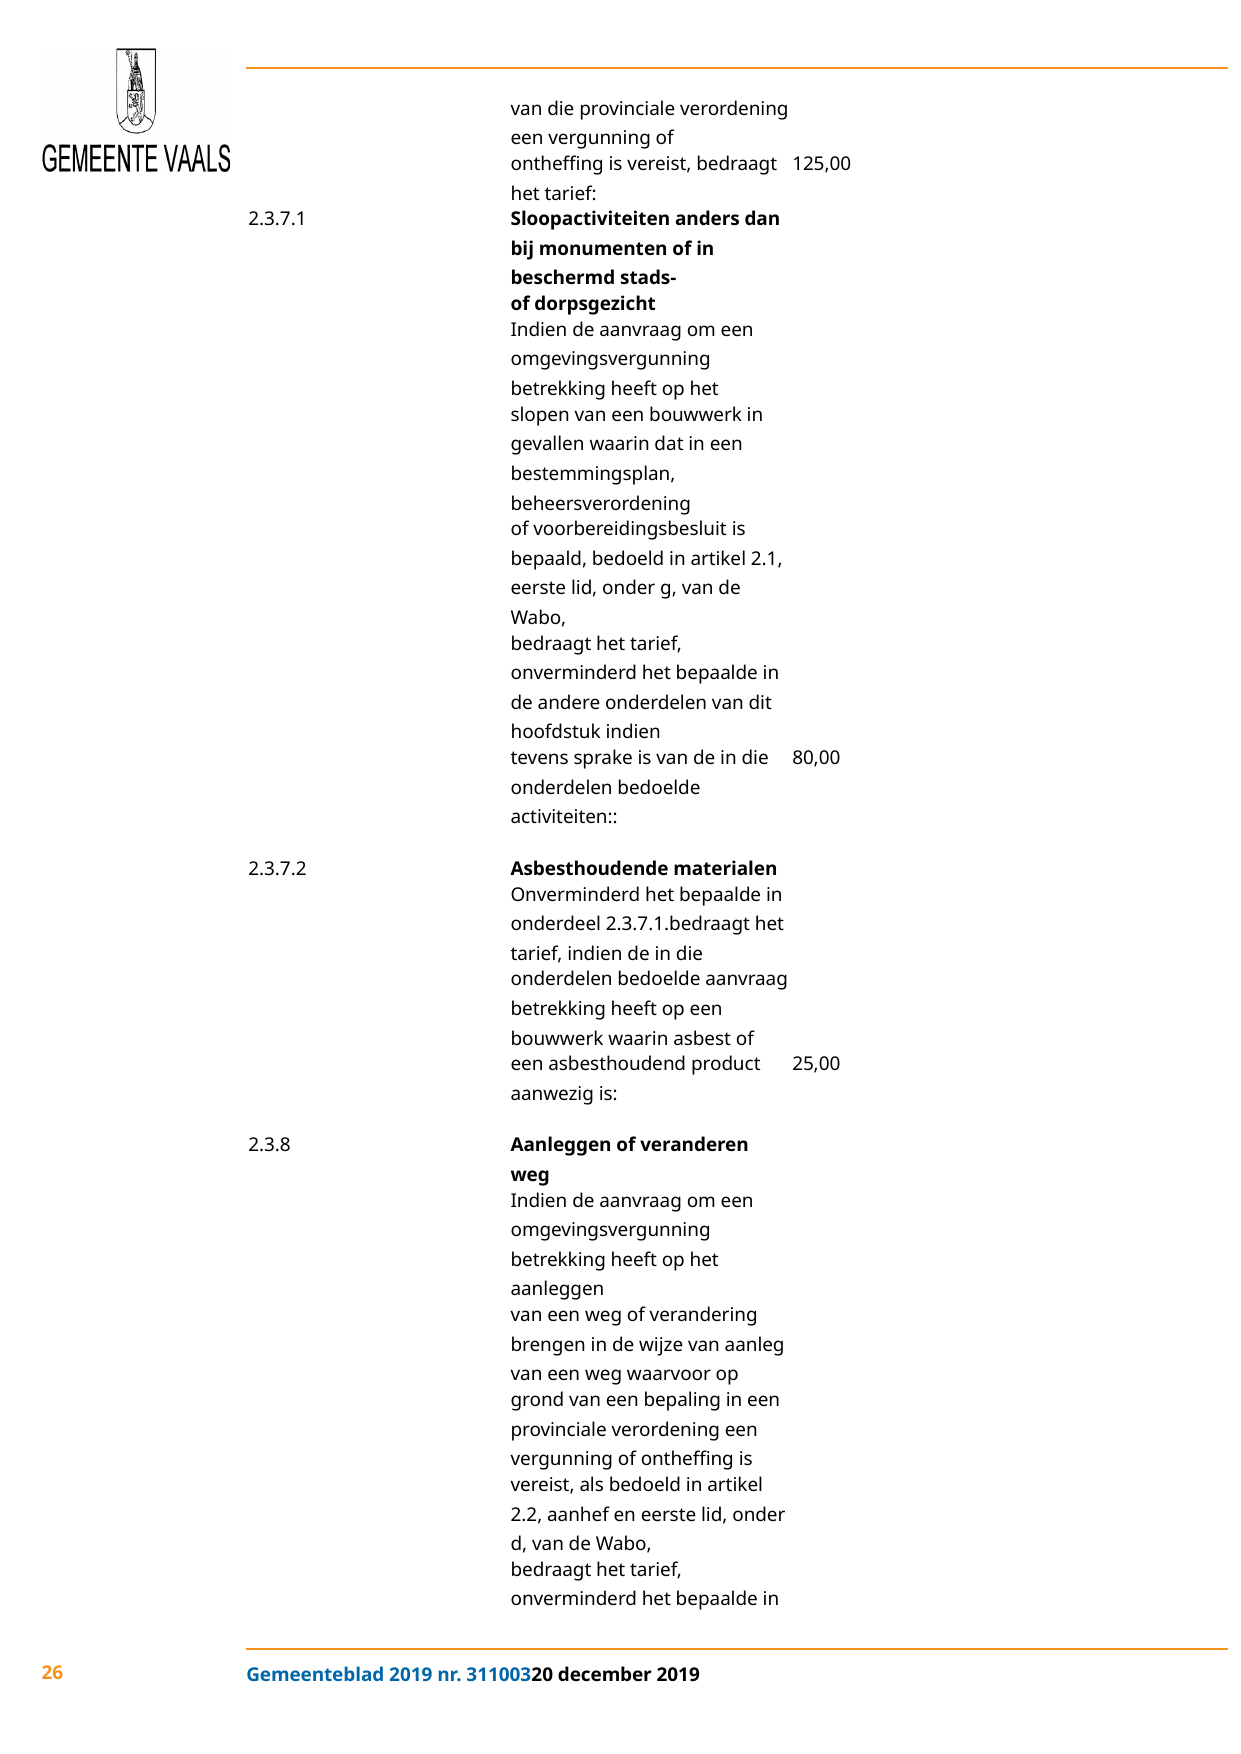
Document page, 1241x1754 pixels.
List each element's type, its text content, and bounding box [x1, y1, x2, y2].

table_cell [792, 1301, 1152, 1386]
table_cell [248, 401, 510, 515]
table_cell Asbesthoudende materialen [510, 855, 792, 881]
table_cell [510, 1106, 792, 1132]
table_cell [248, 290, 510, 316]
table_cell bedraagt het tarief, onverminderd het bepaalde in de andere onderdelen van dit hoofdstuk indien [510, 630, 792, 744]
table_cell [248, 316, 510, 401]
table_cell [792, 1132, 1152, 1187]
table_cell of voorbereidingsbesluit is bepaald, bedoeld in artikel 2.1, eerste lid, onder g, van de Wabo, [510, 515, 792, 630]
table_cell [248, 1386, 510, 1471]
table_cell [792, 966, 1152, 1051]
table_cell [248, 829, 510, 855]
table_cell [248, 1187, 510, 1301]
table_cell [792, 630, 1152, 744]
table_cell [792, 95, 1152, 150]
table_cell Sloopactiviteiten anders dan bij monumenten of in beschermd stads- [510, 205, 792, 290]
table_cell 2.3.7.1 [248, 205, 510, 290]
table_cell 2.3.8 [248, 1132, 510, 1187]
table_cell [248, 1556, 510, 1611]
table_cell [248, 1106, 510, 1132]
table_cell [792, 290, 1152, 316]
table_cell 25,00 [792, 1051, 1152, 1106]
table_cell of dorpsgezicht [510, 290, 792, 316]
table_cell [248, 1051, 510, 1106]
table_cell [792, 205, 1152, 290]
table_cell grond van een bepaling in een provinciale verordening een vergunning of ontheffing is [510, 1386, 792, 1471]
table_cell ontheffing is vereist, bedraagt het tarief: [510, 150, 792, 205]
table_cell [510, 829, 792, 855]
table_cell [792, 401, 1152, 515]
table_cell [792, 1106, 1152, 1132]
table_cell [248, 515, 510, 630]
table_cell Indien de aanvraag om een omgevingsvergunning betrekking heeft op het aanleggen [510, 1187, 792, 1301]
table_cell [792, 316, 1152, 401]
table_cell [792, 1187, 1152, 1301]
table_cell vereist, als bedoeld in artikel 2.2, aanhef en eerste lid, onder d, van de Wabo, [510, 1471, 792, 1556]
table_cell [792, 1386, 1152, 1471]
table_cell Onverminderd het bepaalde in onderdeel 2.3.7.1.bedraagt het tarief, indien de in die [510, 881, 792, 966]
table_cell [248, 966, 510, 1051]
table_cell [248, 881, 510, 966]
table_cell Indien de aanvraag om een omgevingsvergunning betrekking heeft op het [510, 316, 792, 401]
table_cell 80,00 [792, 744, 1152, 829]
table_cell [792, 1556, 1152, 1611]
table_cell [792, 1471, 1152, 1556]
table_cell 125,00 [792, 150, 1152, 205]
table_cell tevens sprake is van de in die onderdelen bedoelde activiteiten:: [510, 744, 792, 829]
table_cell [248, 630, 510, 744]
table_cell [248, 744, 510, 829]
table_cell [792, 855, 1152, 881]
table_cell [248, 1471, 510, 1556]
table_cell [792, 515, 1152, 630]
table_cell bedraagt het tarief, onverminderd het bepaalde in [510, 1556, 792, 1611]
table_cell [792, 881, 1152, 966]
table_cell onderdelen bedoelde aanvraag betrekking heeft op een bouwwerk waarin asbest of [510, 966, 792, 1051]
picture [41, 47, 231, 172]
table_cell [248, 1301, 510, 1386]
table_cell slopen van een bouwwerk in gevallen waarin dat in een bestemmingsplan, beheersverordening [510, 401, 792, 515]
table_cell van die provinciale verordening een vergunning of [510, 95, 792, 150]
table_cell [248, 95, 510, 150]
table_cell [792, 829, 1152, 855]
table_cell [248, 150, 510, 205]
table_cell Aanleggen of veranderen weg [510, 1132, 792, 1187]
table_cell een asbesthoudend product aanwezig is: [510, 1051, 792, 1106]
table_cell 2.3.7.2 [248, 855, 510, 881]
table_cell van een weg of verandering brengen in de wijze van aanleg van een weg waarvoor op [510, 1301, 792, 1386]
